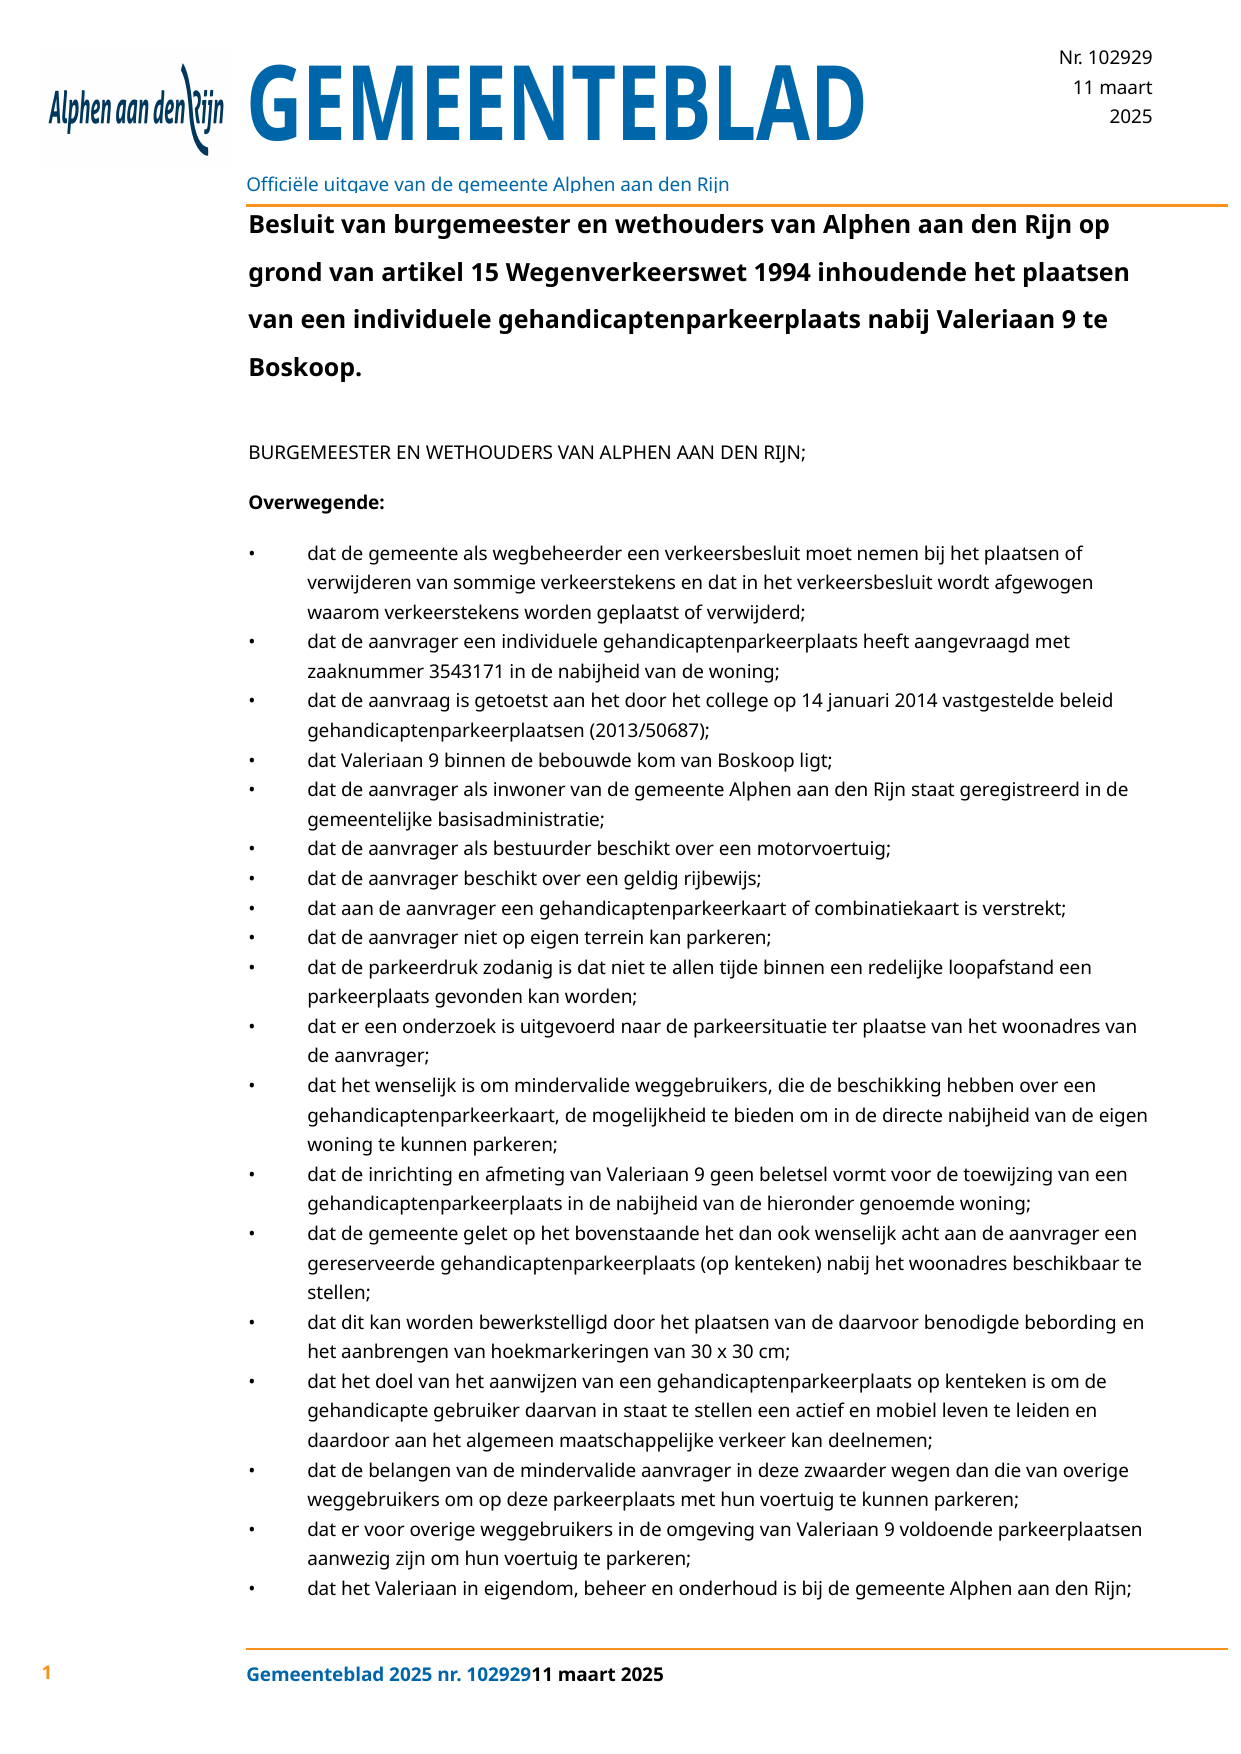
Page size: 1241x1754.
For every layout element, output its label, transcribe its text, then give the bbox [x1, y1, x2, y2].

list dat de aanvraag is getoetst aan het door het college op 14 januari 2014 vastgestelde beleid gehandicaptenparkeerplaatsen (2013/50687); [248, 688, 1152, 743]
list dat de aanvrager beschikt over een geldig rijbewijs; [248, 865, 1152, 891]
list dat de aanvrager een individuele gehandicaptenparkeerplaats heeft aangevraagd met zaaknummer 3543171 in de nabijheid van de woning; [248, 628, 1152, 684]
list dat het wenselijk is om mindervalide weggebruikers, die de beschikking hebben over een gehandicaptenparkeerkaart, de mogelijkheid te bieden om in de directe nabijheid van de eigen woning te kunnen parkeren; [248, 1072, 1152, 1157]
list dat het Valeriaan in eigendom, beheer en onderhoud is bij de gemeente Alphen aan den Rijn; [248, 1575, 1152, 1601]
list dat de belangen van de mindervalide aanvrager in deze zwaarder wegen dan die van overige weggebruikers om op deze parkeerplaats met hun voertuig te kunnen parkeren; [248, 1457, 1152, 1512]
text Besluit van burgemeester en wethouders van Alphen aan den Rijn op grond van artikel 15 Wegenverkeerswet 1994 inhoudende het plaatsen van een individuele gehandicaptenparkeerplaats nabij Valeriaan 9 te Boskoop. [248, 207, 1152, 384]
text Overwegende: [248, 489, 1152, 515]
list dat de parkeerdruk zodanig is dat niet te allen tijde binnen een redelijke loopafstand een parkeerplaats gevonden kan worden; [248, 954, 1152, 1009]
list dat de aanvrager als inwoner van de gemeente Alphen aan den Rijn staat geregistreerd in de gemeentelijke basisadministratie; [248, 776, 1152, 832]
text BURGEMEESTER EN WETHOUDERS VAN ALPHEN AAN DEN RIJN; [248, 439, 1152, 464]
list dat aan de aanvrager een gehandicaptenparkeerkaart of combinatiekaart is verstrekt; [248, 895, 1152, 920]
list dat dit kan worden bewerkstelligd door het plaatsen van de daarvoor benodigde bebording en het aanbrengen van hoekmarkeringen van 30 x 30 cm; [248, 1309, 1152, 1364]
list dat er voor overige weggebruikers in de omgeving van Valeriaan 9 voldoende parkeerplaatsen aanwezig zijn om hun voertuig te parkeren; [248, 1516, 1152, 1571]
list dat Valeriaan 9 binnen de bebouwde kom van Boskoop ligt; [248, 747, 1152, 772]
list dat de gemeente gelet op het bovenstaande het dan ook wenselijk acht aan de aanvrager een gereserveerde gehandicaptenparkeerplaats (op kenteken) nabij het woonadres beschikbaar te stellen; [248, 1220, 1152, 1305]
picture [41, 47, 231, 172]
list dat er een onderzoek is uitgevoerd naar de parkeersituatie ter plaatse van het woonadres van de aanvrager; [248, 1013, 1152, 1068]
list dat de gemeente als wegbeheerder een verkeersbesluit moet nemen bij het plaatsen of verwijderen van sommige verkeerstekens en dat in het verkeersbesluit wordt afgewogen waarom verkeerstekens worden geplaatst of verwijderd; [248, 540, 1152, 624]
list dat de aanvrager niet op eigen terrein kan parkeren; [248, 924, 1152, 950]
list dat de aanvrager als bestuurder beschikt over een motorvoertuig; [248, 836, 1152, 861]
list dat de inrichting en afmeting van Valeriaan 9 geen beletsel vormt voor de toewijzing van een gehandicaptenparkeerplaats in de nabijheid van de hieronder genoemde woning; [248, 1161, 1152, 1216]
list dat het doel van het aanwijzen van een gehandicaptenparkeerplaats op kenteken is om de gehandicapte gebruiker daarvan in staat te stellen een actief en mobiel leven te leiden en daardoor aan het algemeen maatschappelijke verkeer kan deelnemen; [248, 1368, 1152, 1453]
